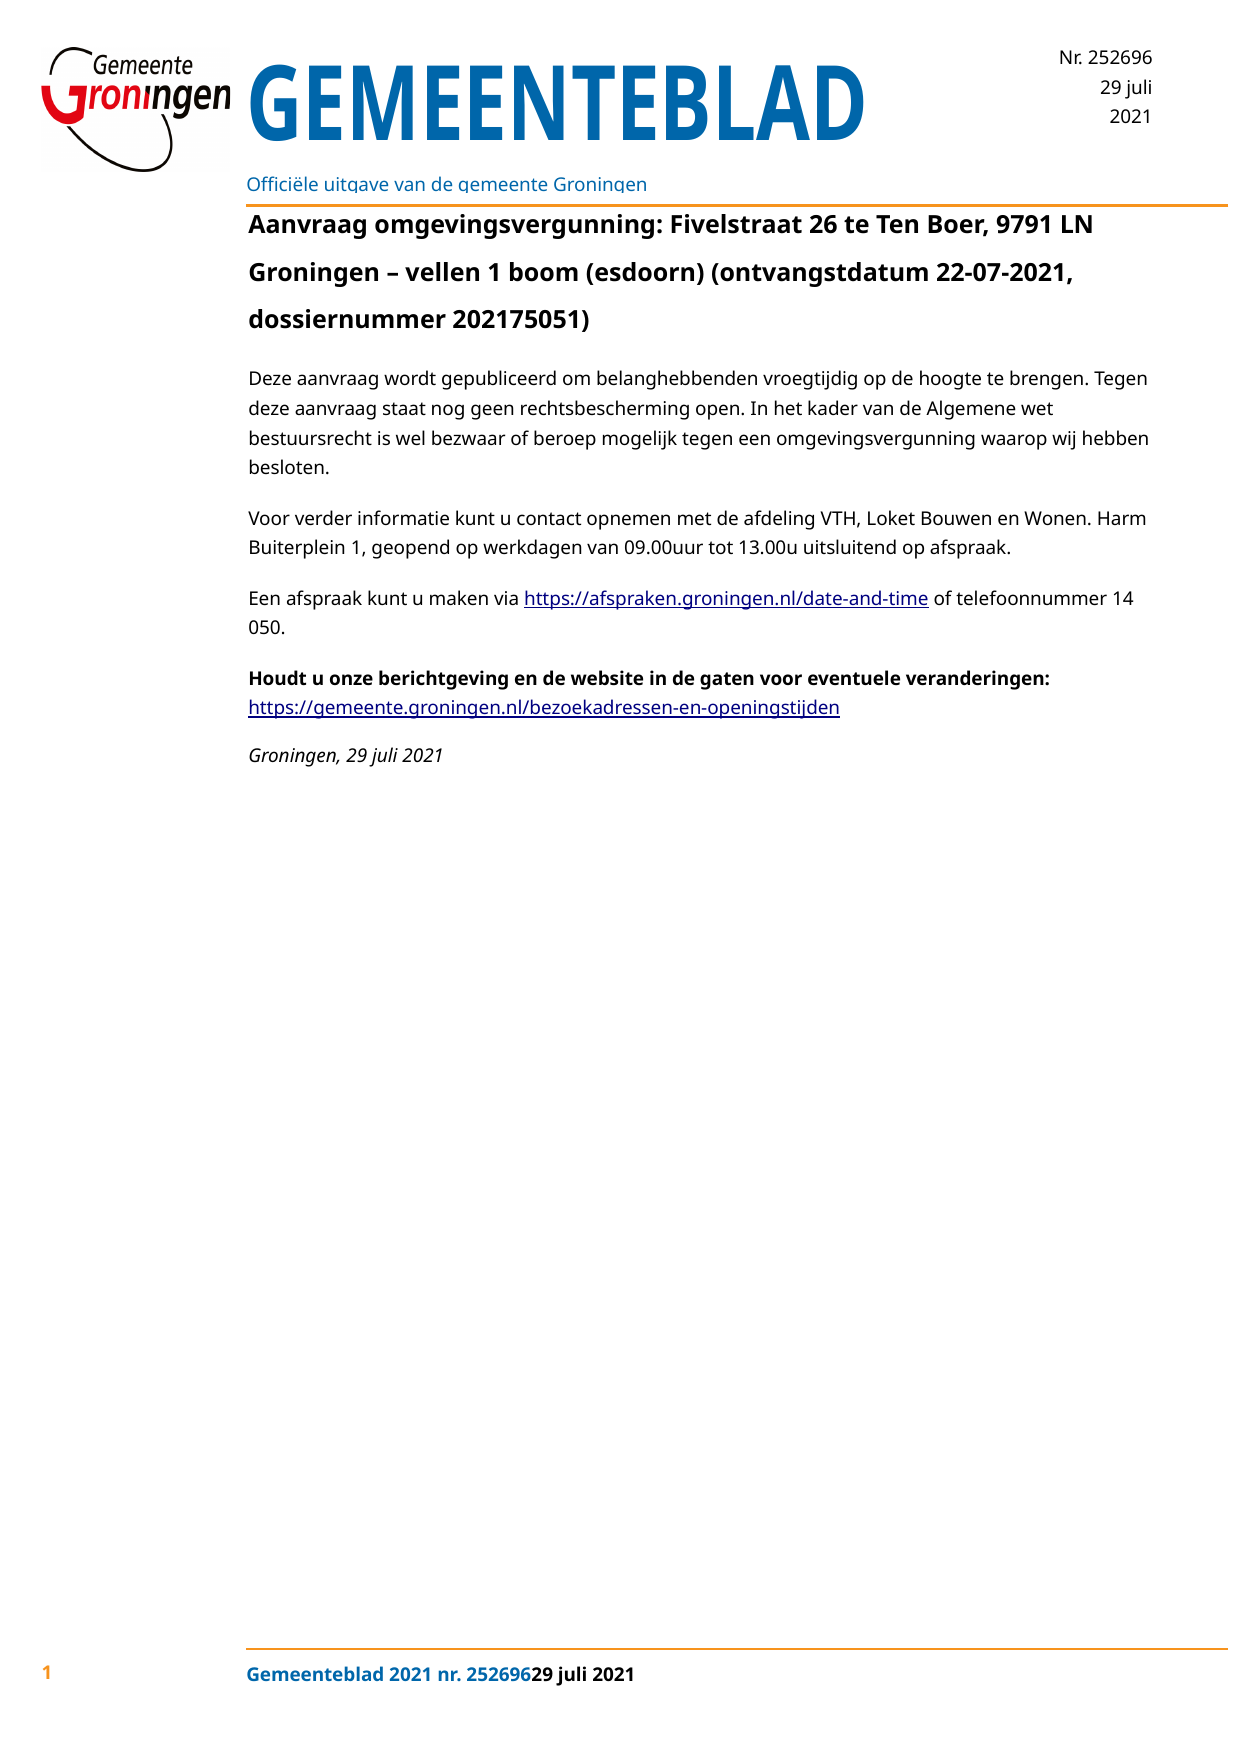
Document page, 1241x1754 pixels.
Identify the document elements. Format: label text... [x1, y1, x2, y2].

text Aanvraag omgevingsvergunning: Fivelstraat 26 te Ten Boer, 9791 LN Groningen – vellen 1 boom (esdoorn) (ontvangstdatum 22-07-2021, dossiernummer 202175051) [248, 207, 1152, 336]
text Deze aanvraag wordt gepubliceerd om belanghebbenden vroegtijdig op de hoogte te brengen. Tegen deze aanvraag staat nog geen rechtsbescherming open. In het kader van de Algemene wet bestuursrecht is wel bezwaar of beroep mogelijk tegen een omgevingsvergunning waarop wij hebben besloten. [248, 366, 1152, 480]
text Een afspraak kunt u maken via https://afspraken.groningen.nl/date-and-time of telefoonnummer 14 050. [248, 585, 1152, 640]
text Groningen, 29 juli 2021 [248, 742, 1152, 768]
text Houdt u onze berichtgeving en de website in de gaten voor eventuele veranderingen: https://gemeente.groningen.nl/bezoekadressen-en-openingstijden [248, 665, 1152, 720]
text Voor verder informatie kunt u contact opnemen met de afdeling VTH, Loket Bouwen en Wonen. Harm Buiterplein 1, geopend op werkdagen van 09.00uur tot 13.00u uitsluitend op afspraak. [248, 505, 1152, 560]
picture [41, 47, 231, 172]
